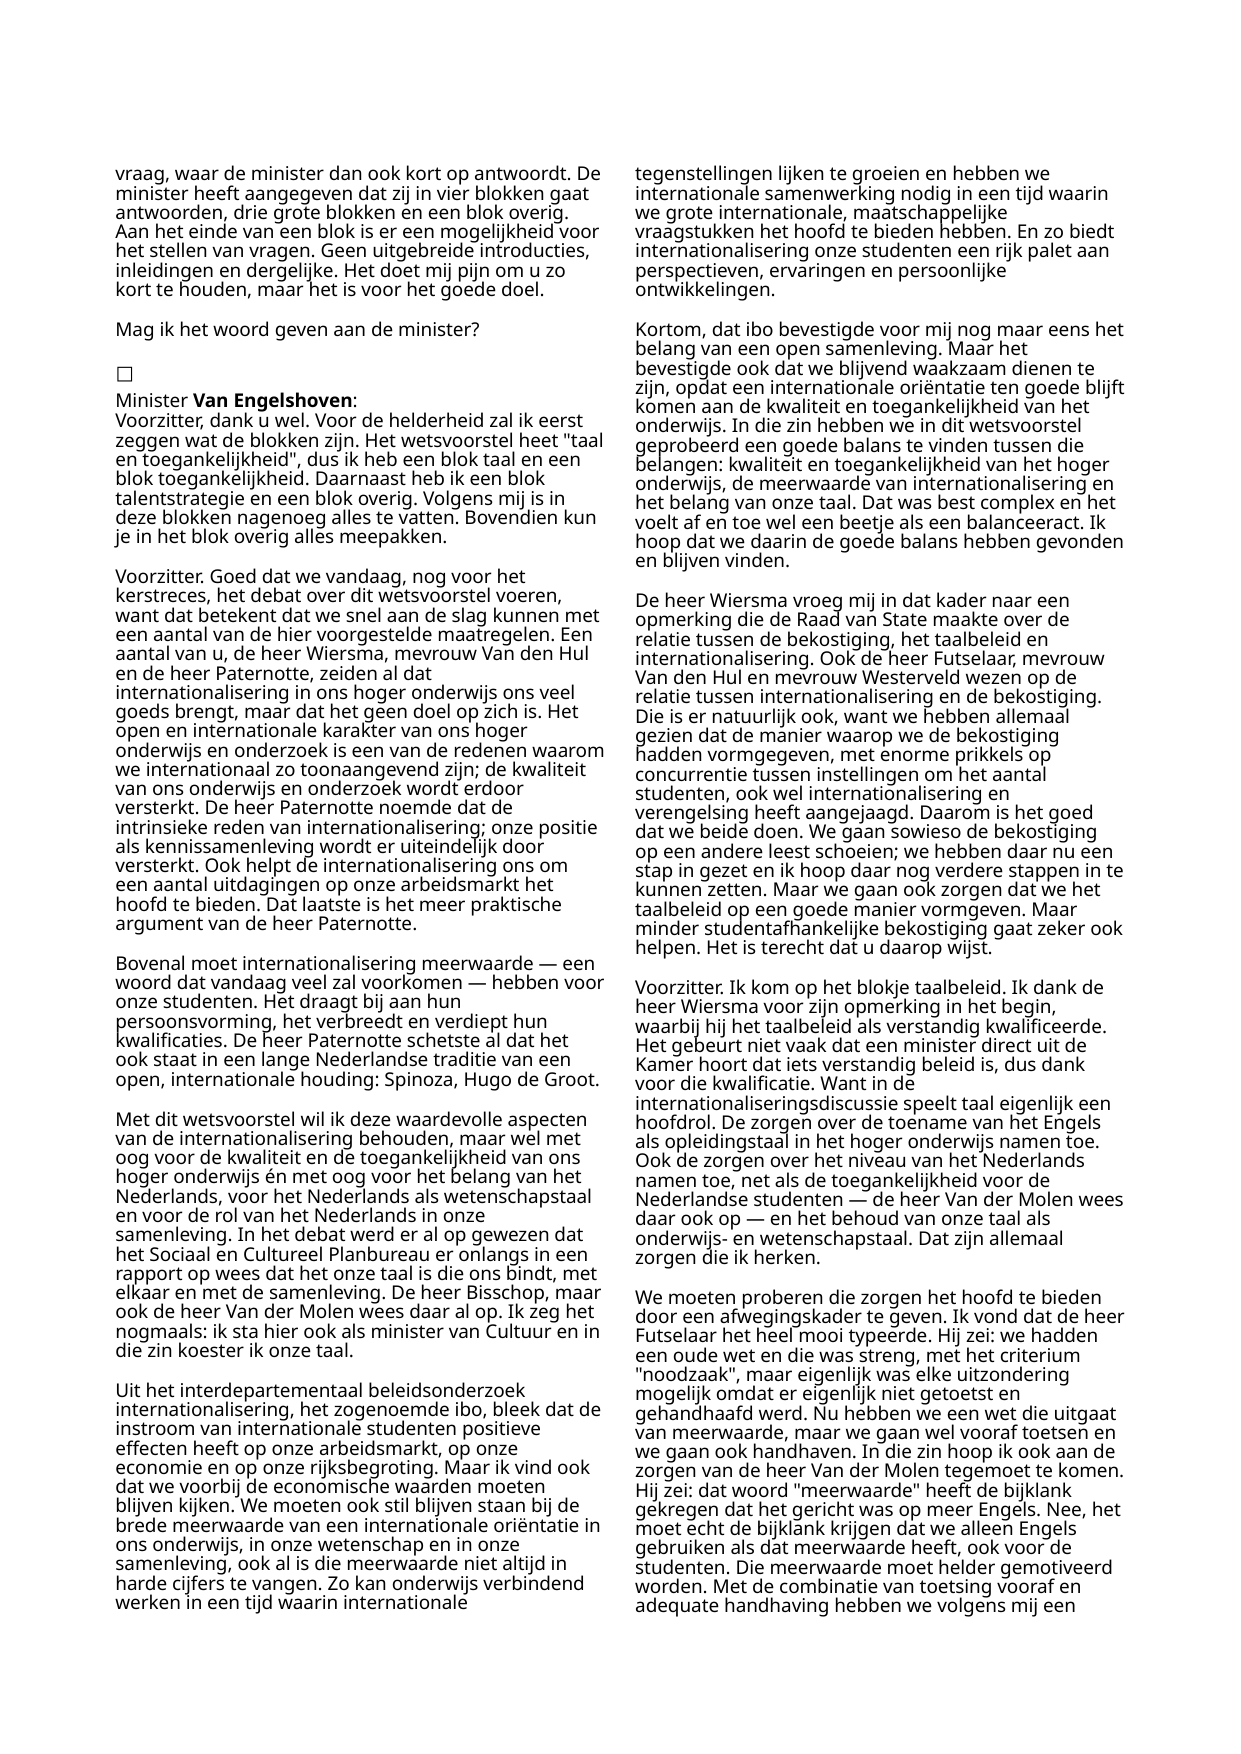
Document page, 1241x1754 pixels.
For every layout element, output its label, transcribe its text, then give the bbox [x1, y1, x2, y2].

text vraag, waar de minister dan ook kort op antwoordt. De minister heeft aangegeven dat zij in vier blokken gaat antwoorden, drie grote blokken en een blok overig. Aan het einde van een blok is er een mogelijkheid voor het stellen van vragen. Geen uitgebreide introducties, inleidingen en dergelijke. Het doet mij pijn om u zo kort te houden, maar het is voor het goede doel. [115, 165, 605, 300]
text ⬜ [115, 361, 605, 387]
text We moeten proberen die zorgen het hoofd te bieden door een afwegingskader te geven. Ik vond dat de heer Futselaar het heel mooi typeerde. Hij zei: we hadden een oude wet en die was streng, met het criterium "noodzaak", maar eigenlijk was elke uitzondering mogelijk omdat er eigenlijk niet getoetst en gehandhaafd werd. Nu hebben we een wet die uitgaat van meerwaarde, maar we gaan wel vooraf toetsen en we gaan ook handhaven. In die zin hoop ik ook aan de zorgen van de heer Van der Molen tegemoet te komen. Hij zei: dat woord "meerwaarde" heeft de bijklank gekregen dat het gericht was op meer Engels. Nee, het moet echt de bijklank krijgen dat we alleen Engels gebruiken als dat meerwaarde heeft, ook voor de studenten. Die meerwaarde moet helder gemotiveerd worden. Met de combinatie van toetsing vooraf en adequate handhaving hebben we volgens mij een [635, 1289, 1125, 1616]
text Voorzitter. Goed dat we vandaag, nog voor het kerstreces, het debat over dit wetsvoorstel voeren, want dat betekent dat we snel aan de slag kunnen met een aantal van de hier voorgestelde maatregelen. Een aantal van u, de heer Wiersma, mevrouw Van den Hul en de heer Paternotte, zeiden al dat internationalisering in ons hoger onderwijs ons veel goeds brengt, maar dat het geen doel op zich is. Het open en internationale karakter van ons hoger onderwijs en onderzoek is een van de redenen waarom we internationaal zo toonaangevend zijn; de kwaliteit van ons onderwijs en onderzoek wordt erdoor versterkt. De heer Paternotte noemde dat de intrinsieke reden van internationalisering; onze positie als kennissamenleving wordt er uiteindelijk door versterkt. Ook helpt de internationalisering ons om een aantal uitdagingen op onze arbeidsmarkt het hoofd te bieden. Dat laatste is het meer praktische argument van de heer Paternotte. [115, 568, 605, 934]
text De heer Wiersma vroeg mij in dat kader naar een opmerking die de Raad van State maakte over de relatie tussen de bekostiging, het taalbeleid en internationalisering. Ook de heer Futselaar, mevrouw Van den Hul en mevrouw Westerveld wezen op de relatie tussen internationalisering en de bekostiging. Die is er natuurlijk ook, want we hebben allemaal gezien dat de manier waarop we de bekostiging hadden vormgegeven, met enorme prikkels op concurrentie tussen instellingen om het aantal studenten, ook wel internationalisering en verengelsing heeft aangejaagd. Daarom is het goed dat we beide doen. We gaan sowieso de bekostiging op een andere leest schoeien; we hebben daar nu een stap in gezet en ik hoop daar nog verdere stappen in te kunnen zetten. Maar we gaan ook zorgen dat we het taalbeleid op een goede manier vormgeven. Maar minder studentafhankelijke bekostiging gaat zeker ook helpen. Het is terecht dat u daarop wijst. [635, 592, 1125, 958]
text Minister Van Engelshoven: [115, 387, 605, 412]
text Mag ik het woord geven aan de minister? [115, 321, 605, 340]
text Kortom, dat ibo bevestigde voor mij nog maar eens het belang van een open samenleving. Maar het bevestigde ook dat we blijvend waakzaam dienen te zijn, opdat een internationale oriëntatie ten goede blijft komen aan de kwaliteit en toegankelijkheid van het onderwijs. In die zin hebben we in dit wetsvoorstel geprobeerd een goede balans te vinden tussen die belangen: kwaliteit en toegankelijkheid van het hoger onderwijs, de meerwaarde van internationalisering en het belang van onze taal. Dat was best complex en het voelt af en toe wel een beetje als een balanceeract. Ik hoop dat we daarin de goede balans hebben gevonden en blijven vinden. [635, 321, 1125, 571]
text Voorzitter. Ik kom op het blokje taalbeleid. Ik dank de heer Wiersma voor zijn opmerking in het begin, waarbij hij het taalbeleid als verstandig kwalificeerde. Het gebeurt niet vaak dat een minister direct uit de Kamer hoort dat iets verstandig beleid is, dus dank voor die kwalificatie. Want in de internationaliseringsdiscussie speelt taal eigenlijk een hoofdrol. De zorgen over de toename van het Engels als opleidingstaal in het hoger onderwijs namen toe. Ook de zorgen over het niveau van het Nederlands namen toe, net als de toegankelijkheid voor de Nederlandse studenten — de heer Van der Molen wees daar ook op — en het behoud van onze taal als onderwijs- en wetenschapstaal. Dat zijn allemaal zorgen die ik herken. [635, 979, 1125, 1268]
text tegenstellingen lijken te groeien en hebben we internationale samenwerking nodig in een tijd waarin we grote internationale, maatschappelijke vraagstukken het hoofd te bieden hebben. En zo biedt internationalisering onze studenten een rijk palet aan perspectieven, ervaringen en persoonlijke ontwikkelingen. [635, 165, 1125, 300]
text Voorzitter, dank u wel. Voor de helderheid zal ik eerst zeggen wat de blokken zijn. Het wetsvoorstel heet "taal en toegankelijkheid", dus ik heb een blok taal en een blok toegankelijkheid. Daarnaast heb ik een blok talentstrategie en een blok overig. Volgens mij is in deze blokken nagenoeg alles te vatten. Bovendien kun je in het blok overig alles meepakken. [115, 412, 605, 547]
text Bovenal moet internationalisering meerwaarde — een woord dat vandaag veel zal voorkomen — hebben voor onze studenten. Het draagt bij aan hun persoonsvorming, het verbreedt en verdiept hun kwalificaties. De heer Paternotte schetste al dat het ook staat in een lange Nederlandse traditie van een open, internationale houding: Spinoza, Hugo de Groot. [115, 955, 605, 1090]
text Uit het interdepartementaal beleidsonderzoek internationalisering, het zogenoemde ibo, bleek dat de instroom van internationale studenten positieve effecten heeft op onze arbeidsmarkt, op onze economie en op onze rijksbegroting. Maar ik vind ook dat we voorbij de economische waarden moeten blijven kijken. We moeten ook stil blijven staan bij de brede meerwaarde van een internationale oriëntatie in ons onderwijs, in onze wetenschap en in onze samenleving, ook al is die meerwaarde niet altijd in harde cijfers te vangen. Zo kan onderwijs verbindend werken in een tijd waarin internationale [115, 1382, 605, 1613]
text Met dit wetsvoorstel wil ik deze waardevolle aspecten van de internationalisering behouden, maar wel met oog voor de kwaliteit en de toegankelijkheid van ons hoger onderwijs én met oog voor het belang van het Nederlands, voor het Nederlands als wetenschapstaal en voor de rol van het Nederlands in onze samenleving. In het debat werd er al op gewezen dat het Sociaal en Cultureel Planbureau er onlangs in een rapport op wees dat het onze taal is die ons bindt, met elkaar en met de samenleving. De heer Bisschop, maar ook de heer Van der Molen wees daar al op. Ik zeg het nogmaals: ik sta hier ook als minister van Cultuur en in die zin koester ik onze taal. [115, 1111, 605, 1361]
